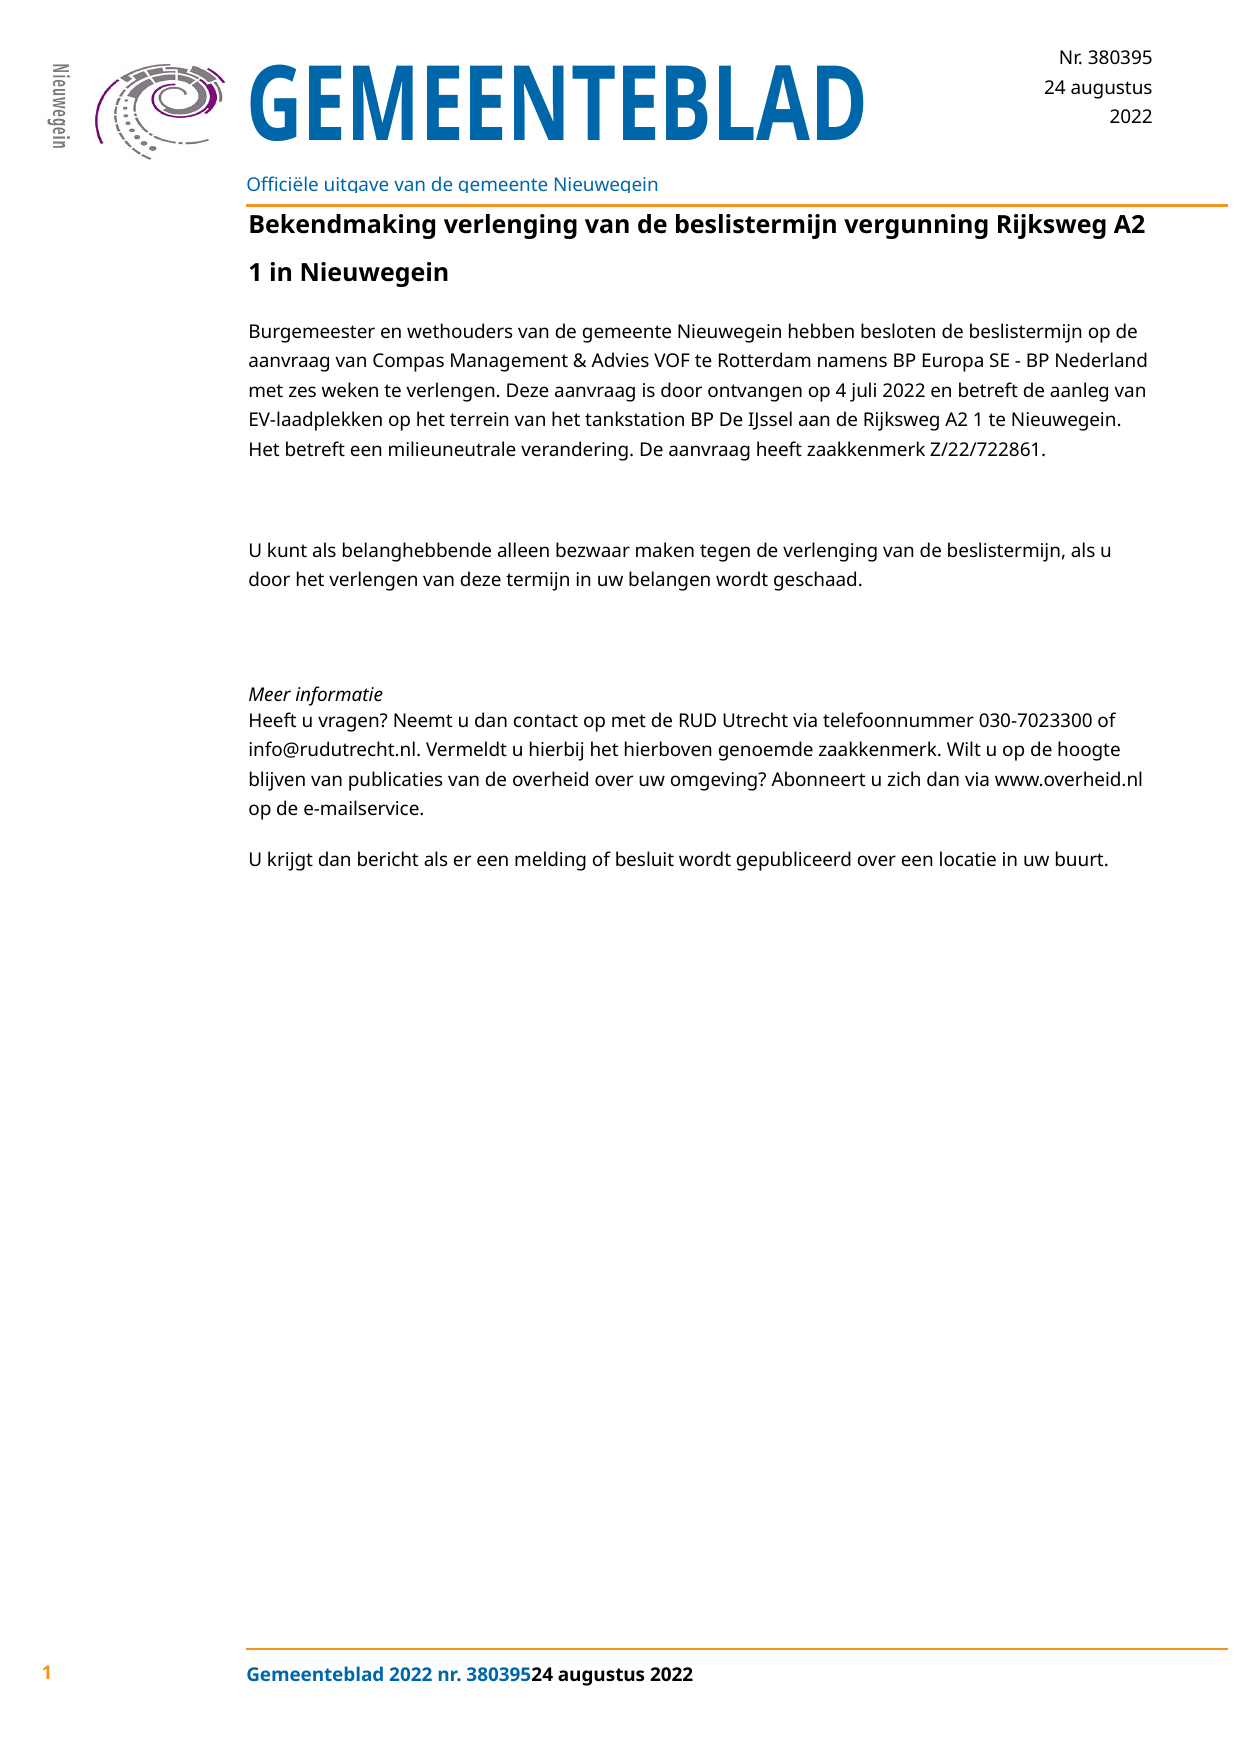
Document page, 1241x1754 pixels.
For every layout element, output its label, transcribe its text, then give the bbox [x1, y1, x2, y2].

text Bekendmaking verlenging van de beslistermijn vergunning Rijksweg A2 1 in Nieuwegein [248, 207, 1152, 288]
picture [41, 47, 231, 172]
text U kunt als belanghebbende alleen bezwaar maken tegen de verlenging van de beslistermijn, als u door het verlengen van deze termijn in uw belangen wordt geschaad. [248, 537, 1152, 592]
text Meer informatie [248, 681, 1152, 707]
text Heeft u vragen? Neemt u dan contact op met de RUD Utrecht via telefoonnummer 030-7023300 of info@rudutrecht.nl. Vermeldt u hierbij het hierboven genoemde zaakkenmerk. Wilt u op de hoogte blijven van publicaties van de overheid over uw omgeving? Abonneert u zich dan via www.overheid.nl op de e-mailservice. [248, 707, 1152, 821]
text Burgemeester en wethouders van de gemeente Nieuwegein hebben besloten de beslistermijn op de aanvraag van Compas Management & Advies VOF te Rotterdam namens BP Europa SE - BP Nederland met zes weken te verlengen. Deze aanvraag is door ontvangen op 4 juli 2022 en betreft de aanleg van EV-laadplekken op het terrein van het tankstation BP De IJssel aan de Rijksweg A2 1 te Nieuwegein. Het betreft een milieuneutrale verandering. De aanvraag heeft zaakkenmerk Z/22/722861. [248, 318, 1152, 462]
text U krijgt dan bericht als er een melding of besluit wordt gepubliceerd over een locatie in uw buurt. [248, 846, 1152, 872]
